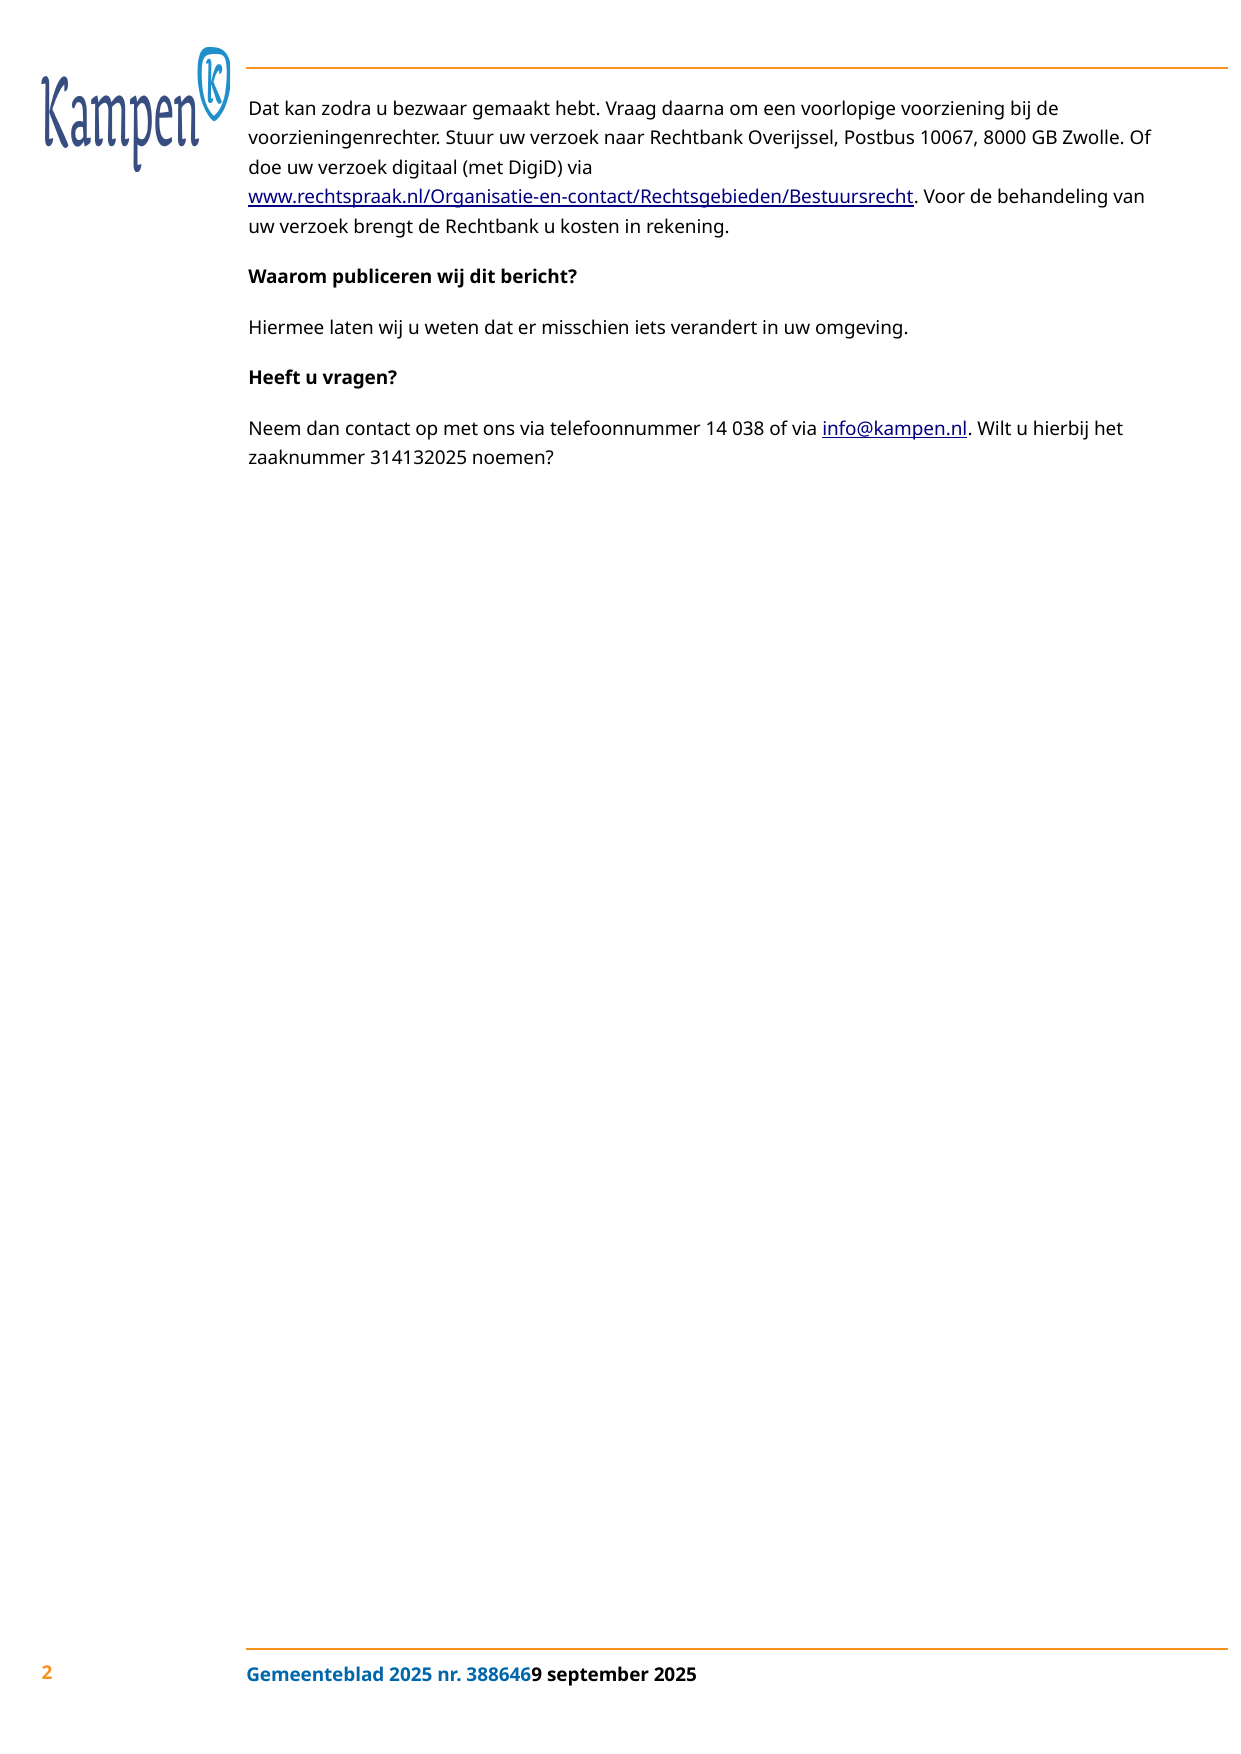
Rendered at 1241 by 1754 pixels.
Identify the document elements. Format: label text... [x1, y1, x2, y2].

picture [41, 47, 231, 172]
text Heeft u vragen? [248, 364, 1152, 390]
text Dat kan zodra u bezwaar gemaakt hebt. Vraag daarna om een voorlopige voorziening bij de voorzieningenrechter. Stuur uw verzoek naar Rechtbank Overijssel, Postbus 10067, 8000 GB Zwolle. Of doe uw verzoek digitaal (met DigiD) via www.rechtspraak.nl/Organisatie-en-contact/Rechtsgebieden/Bestuursrecht. Voor de behandeling van uw verzoek brengt de Rechtbank u kosten in rekening. [248, 95, 1152, 239]
text Neem dan contact op met ons via telefoonnummer 14 038 of via info@kampen.nl. Wilt u hierbij het zaaknummer 314132025 noemen? [248, 415, 1152, 470]
text Hiermee laten wij u weten dat er misschien iets verandert in uw omgeving. [248, 314, 1152, 340]
text Waarom publiceren wij dit bericht? [248, 263, 1152, 289]
